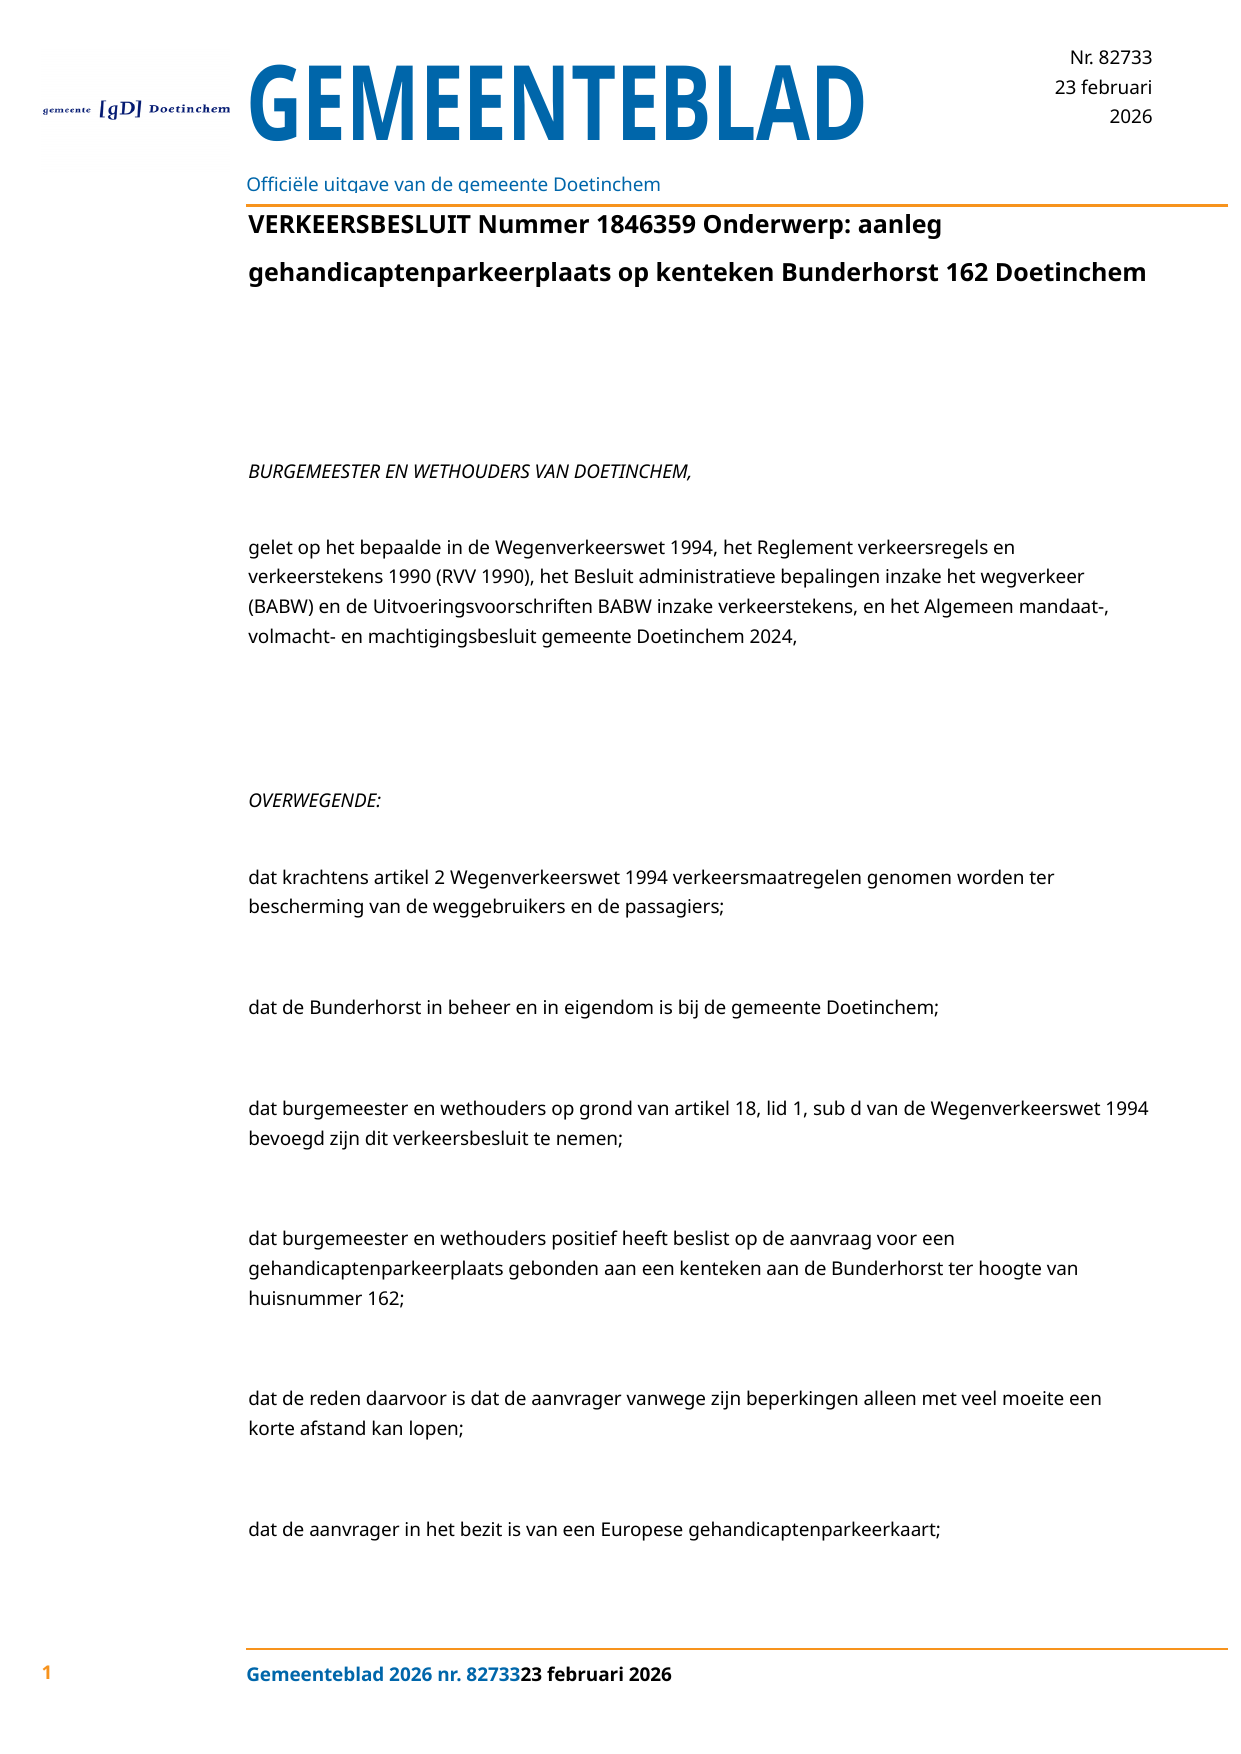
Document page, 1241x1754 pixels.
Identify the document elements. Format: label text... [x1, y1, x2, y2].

text dat burgemeester en wethouders positief heeft beslist op de aanvraag voor een gehandicaptenparkeerplaats gebonden aan een kenteken aan de Bunderhorst ter hoogte van huisnummer 162; [248, 1226, 1152, 1310]
picture [41, 47, 231, 172]
text dat de reden daarvoor is dat de aanvrager vanwege zijn beperkingen alleen met veel moeite een korte afstand kan lopen; [248, 1386, 1152, 1441]
text VERKEERSBESLUIT Nummer 1846359 Onderwerp: aanleg gehandicaptenparkeerplaats op kenteken Bunderhorst 162 Doetinchem [248, 207, 1152, 288]
text dat de aanvrager in het bezit is van een Europese gehandicaptenparkeerkaart; [248, 1516, 1152, 1542]
text gelet op het bepaalde in de Wegenverkeerswet 1994, het Reglement verkeersregels en verkeerstekens 1990 (RVV 1990), het Besluit administratieve bepalingen inzake het wegverkeer (BABW) en de Uitvoeringsvoorschriften BABW inzake verkeerstekens, en het Algemeen mandaat-, volmacht- en machtigingsbesluit gemeente Doetinchem 2024, [248, 534, 1152, 649]
text dat burgemeester en wethouders op grond van artikel 18, lid 1, sub d van de Wegenverkeerswet 1994 bevoegd zijn dit verkeersbesluit te nemen; [248, 1095, 1152, 1150]
text BURGEMEESTER EN WETHOUDERS VAN DOETINCHEM, [248, 458, 1152, 484]
text dat krachtens artikel 2 Wegenverkeerswet 1994 verkeersmaatregelen genomen worden ter bescherming van de weggebruikers en de passagiers; [248, 864, 1152, 919]
text OVERWEGENDE: [248, 788, 1152, 813]
text dat de Bunderhorst in beheer en in eigendom is bij de gemeente Doetinchem; [248, 994, 1152, 1020]
